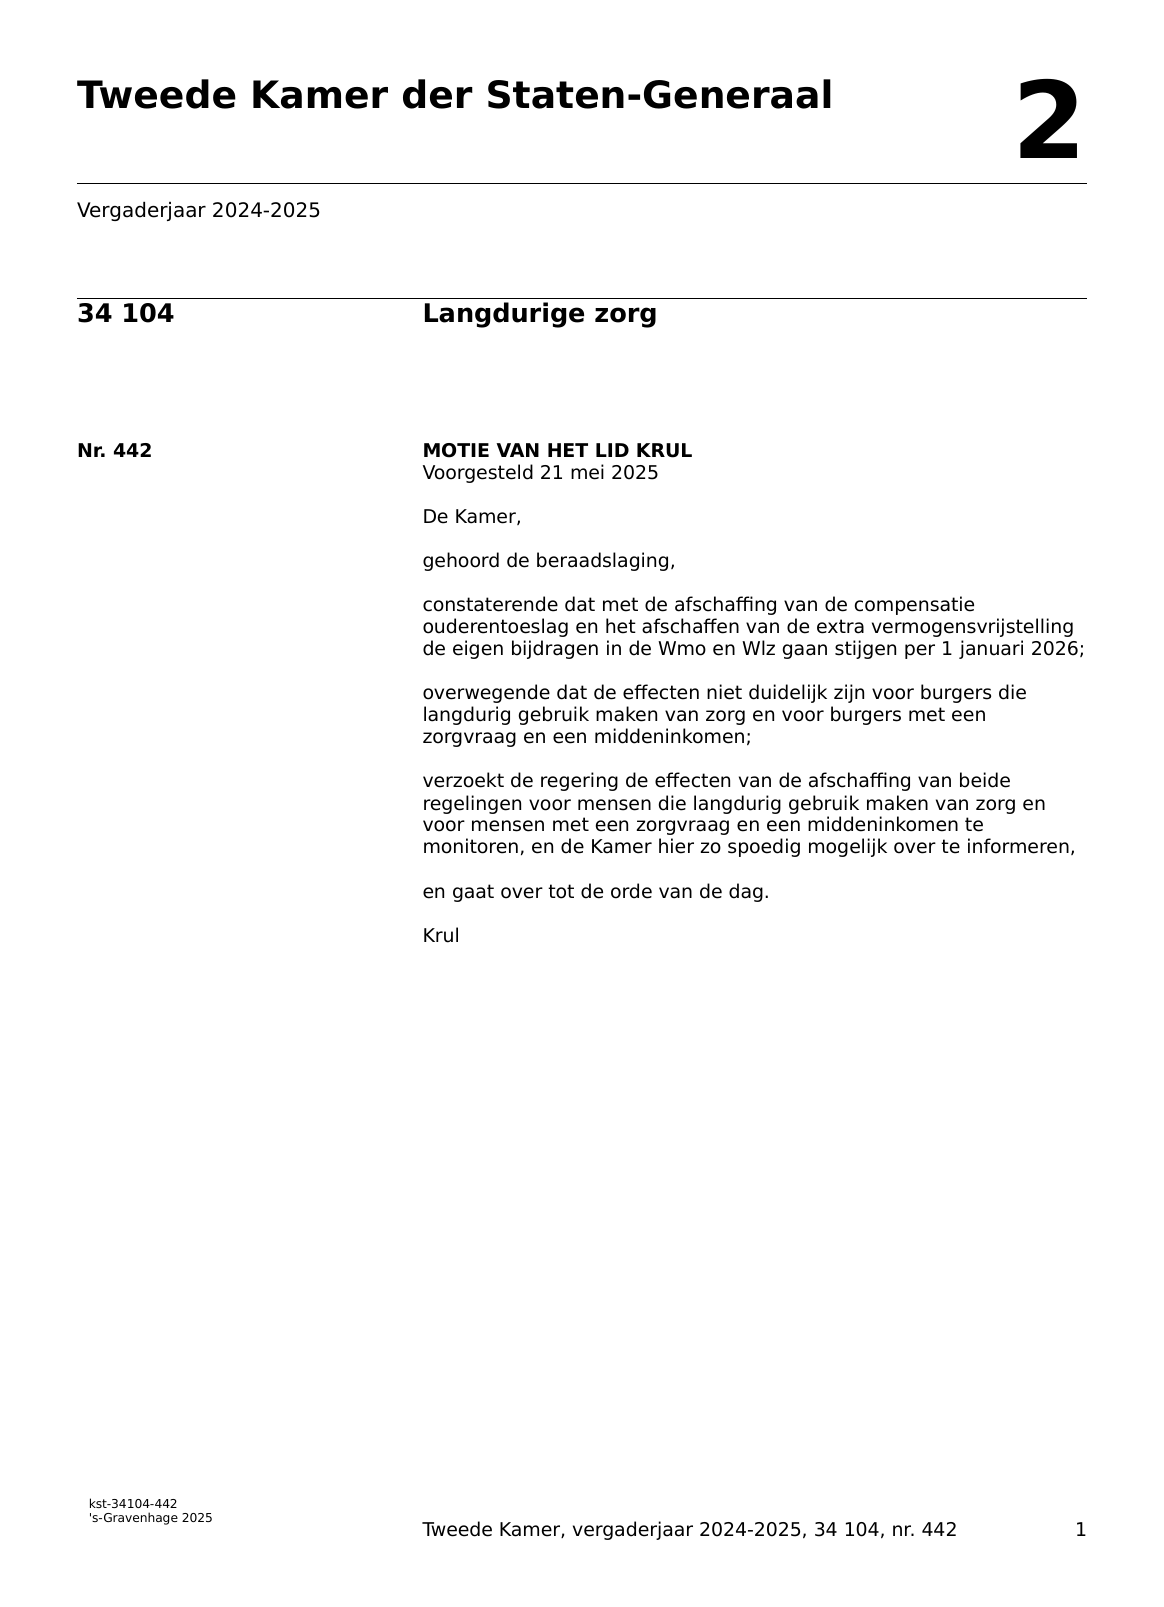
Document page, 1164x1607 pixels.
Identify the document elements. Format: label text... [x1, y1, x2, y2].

table_header 2 [886, 59, 1087, 183]
subtitle 34 104 Langdurige zorg [77, 299, 1087, 329]
text constaterende dat met de afschaffing van de compensatie ouderentoeslag en het afschaffen van de extra vermogensvrijstelling de eigen bijdragen in de Wmo en Wlz gaan stijgen per 1 januari 2026; [422, 594, 1087, 660]
text verzoekt de regering de effecten van de afschaffing van beide regelingen voor mensen die langdurig gebruik maken van zorg en voor mensen met een zorgvraag en een middeninkomen te monitoren, en de Kamer hier zo spoedig mogelijk over te informeren, [422, 770, 1087, 858]
text De Kamer, [422, 506, 1087, 528]
table_cell Vergaderjaar 2024-2025 [77, 184, 1087, 298]
table_header Tweede Kamer der Staten-Generaal [77, 59, 886, 183]
text en gaat over tot de orde van de dag. [422, 881, 1087, 902]
text gehoord de beraadslaging, [422, 550, 1087, 572]
text overwegende dat de effecten niet duidelijk zijn voor burgers die langdurig gebruik maken van zorg en voor burgers met een zorgvraag en een middeninkomen; [422, 682, 1087, 748]
text kst-34104-442 [88, 1497, 323, 1511]
text Krul [422, 925, 1087, 947]
text Voorgesteld 21 mei 2025 [422, 462, 1087, 484]
text 's-Gravenhage 2025 [88, 1511, 323, 1525]
subtitle Nr. 442 MOTIE VAN HET LID KRUL [77, 440, 1087, 462]
